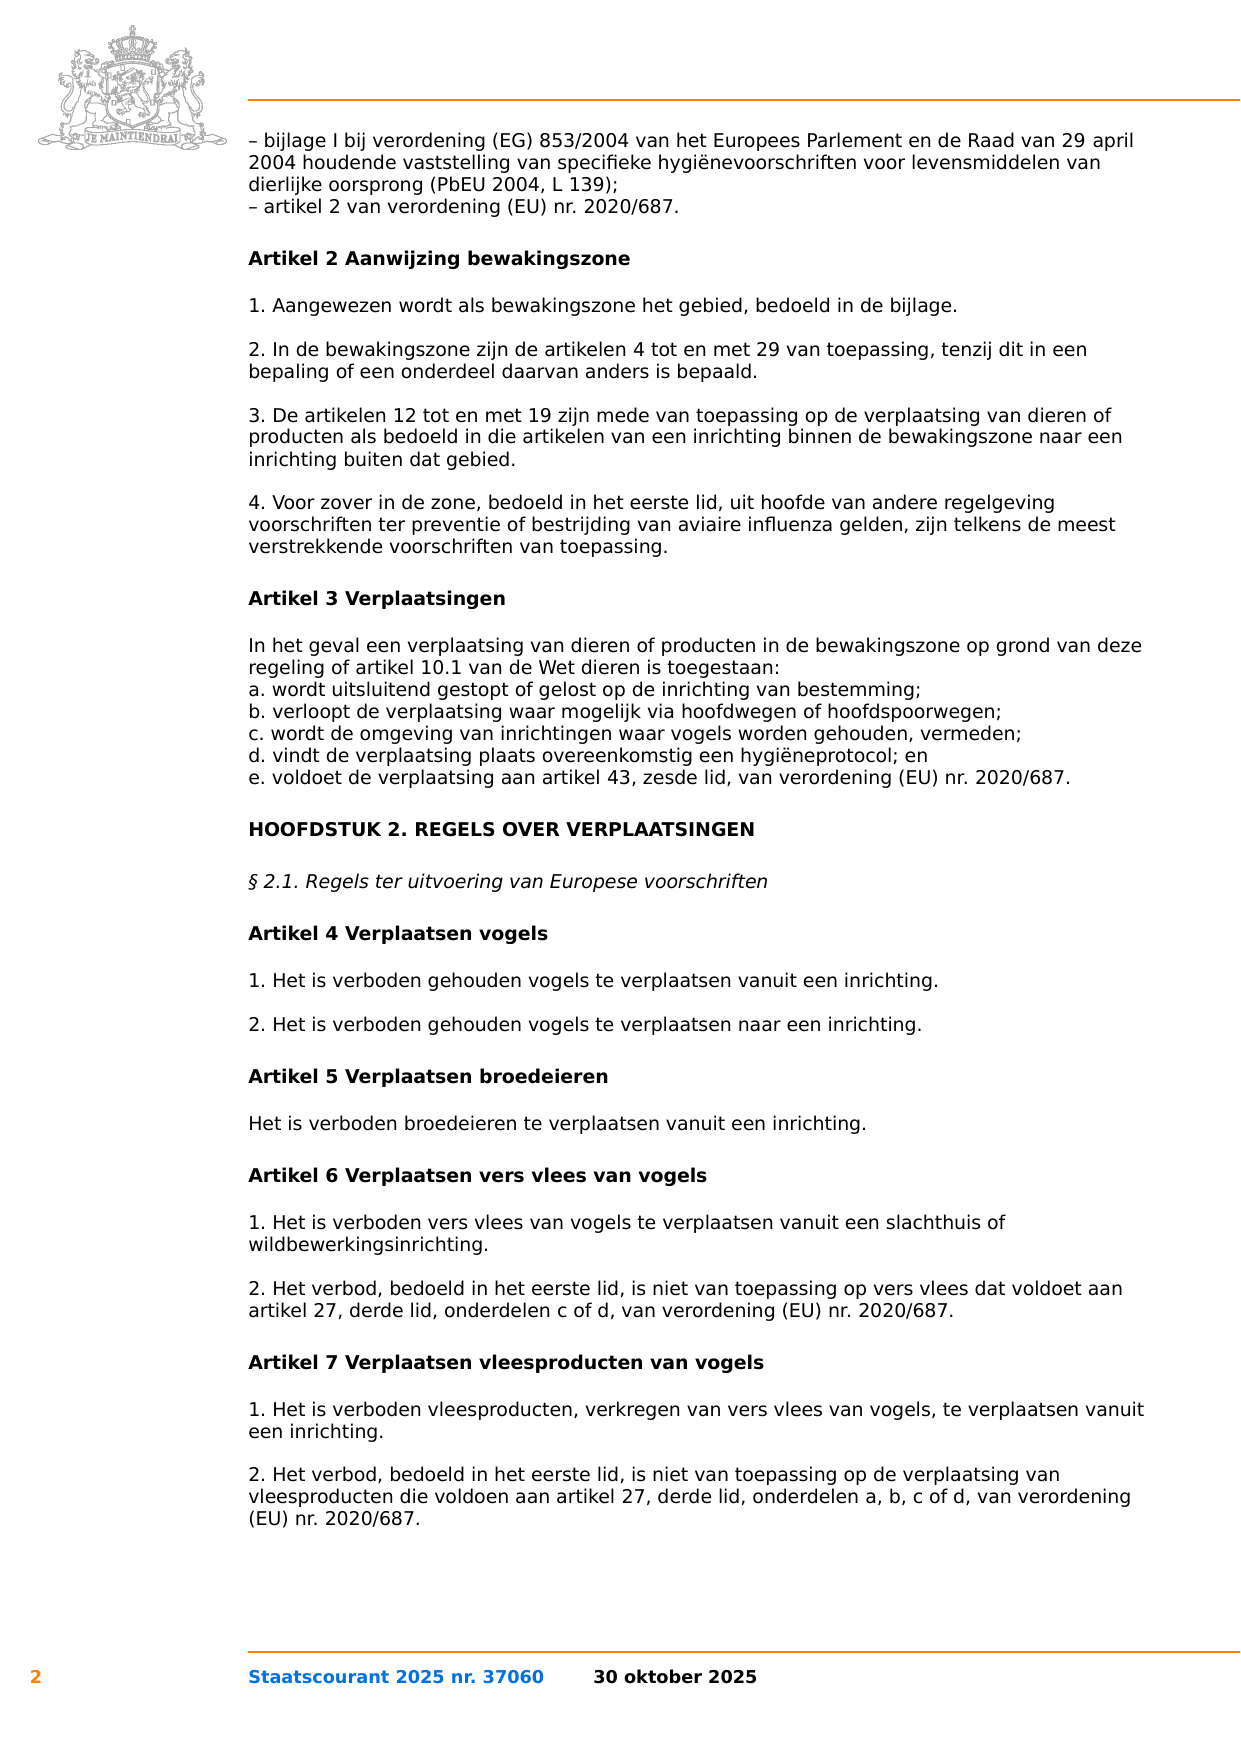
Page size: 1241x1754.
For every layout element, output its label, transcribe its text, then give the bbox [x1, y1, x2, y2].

text d. vindt de verplaatsing plaats overeenkomstig een hygiëneprotocol; en [248, 745, 1163, 767]
text 1. Aangewezen wordt als bewakingszone het gebied, bedoeld in de bijlage. [248, 295, 1163, 317]
text 2. Het verbod, bedoeld in het eerste lid, is niet van toepassing op de verplaatsing van vleesproducten die voldoen aan artikel 27, derde lid, onderdelen a, b, c of d, van verordening (EU) nr. 2020/687. [248, 1464, 1163, 1530]
text e. voldoet de verplaatsing aan artikel 43, zesde lid, van verordening (EU) nr. 2020/687. [248, 767, 1163, 789]
subtitle Artikel 6 Verplaatsen vers vlees van vogels [248, 1165, 1163, 1187]
subtitle Artikel 3 Verplaatsingen [248, 588, 1163, 610]
text 2. Het verbod, bedoeld in het eerste lid, is niet van toepassing op vers vlees dat voldoet aan artikel 27, derde lid, onderdelen c of d, van verordening (EU) nr. 2020/687. [248, 1278, 1163, 1322]
text b. verloopt de verplaatsing waar mogelijk via hoofdwegen of hoofdspoorwegen; [248, 701, 1163, 723]
subtitle Artikel 7 Verplaatsen vleesproducten van vogels [248, 1352, 1163, 1373]
text 3. De artikelen 12 tot en met 19 zijn mede van toepassing op de verplaatsing van dieren of producten als bedoeld in die artikelen van een inrichting binnen de bewakingszone naar een inrichting buiten dat gebied. [248, 404, 1163, 470]
text – artikel 2 van verordening (EU) nr. 2020/687. [248, 196, 1163, 218]
text In het geval een verplaatsing van dieren of producten in de bewakingszone op grond van deze regeling of artikel 10.1 van de Wet dieren is toegestaan: [248, 635, 1163, 679]
text 2. In de bewakingszone zijn de artikelen 4 tot en met 29 van toepassing, tenzij dit in een bepaling of een onderdeel daarvan anders is bepaald. [248, 339, 1163, 383]
picture [38, 25, 227, 150]
text 2. Het is verboden gehouden vogels te verplaatsen naar een inrichting. [248, 1014, 1163, 1036]
subtitle § 2.1. Regels ter uitvoering van Europese voorschriften [248, 871, 1163, 893]
subtitle Artikel 5 Verplaatsen broedeieren [248, 1066, 1163, 1088]
subtitle HOOFDSTUK 2. REGELS OVER VERPLAATSINGEN [248, 819, 1163, 841]
text 1. Het is verboden gehouden vogels te verplaatsen vanuit een inrichting. [248, 970, 1163, 992]
text 1. Het is verboden vers vlees van vogels te verplaatsen vanuit een slachthuis of wildbewerkingsinrichting. [248, 1212, 1163, 1256]
text – bijlage I bij verordening (EG) 853/2004 van het Europees Parlement en de Raad van 29 april 2004 houdende vaststelling van specifieke hygiënevoorschriften voor levensmiddelen van dierlijke oorsprong (PbEU 2004, L 139); [248, 130, 1163, 196]
subtitle Artikel 4 Verplaatsen vogels [248, 923, 1163, 945]
subtitle Artikel 2 Aanwijzing bewakingszone [248, 248, 1163, 270]
text 1. Het is verboden vleesproducten, verkregen van vers vlees van vogels, te verplaatsen vanuit een inrichting. [248, 1398, 1163, 1442]
text 4. Voor zover in de zone, bedoeld in het eerste lid, uit hoofde van andere regelgeving voorschriften ter preventie of bestrijding van aviaire influenza gelden, zijn telkens de meest verstrekkende voorschriften van toepassing. [248, 492, 1163, 558]
text Het is verboden broedeieren te verplaatsen vanuit een inrichting. [248, 1113, 1163, 1135]
text c. wordt de omgeving van inrichtingen waar vogels worden gehouden, vermeden; [248, 723, 1163, 745]
text a. wordt uitsluitend gestopt of gelost op de inrichting van bestemming; [248, 679, 1163, 701]
